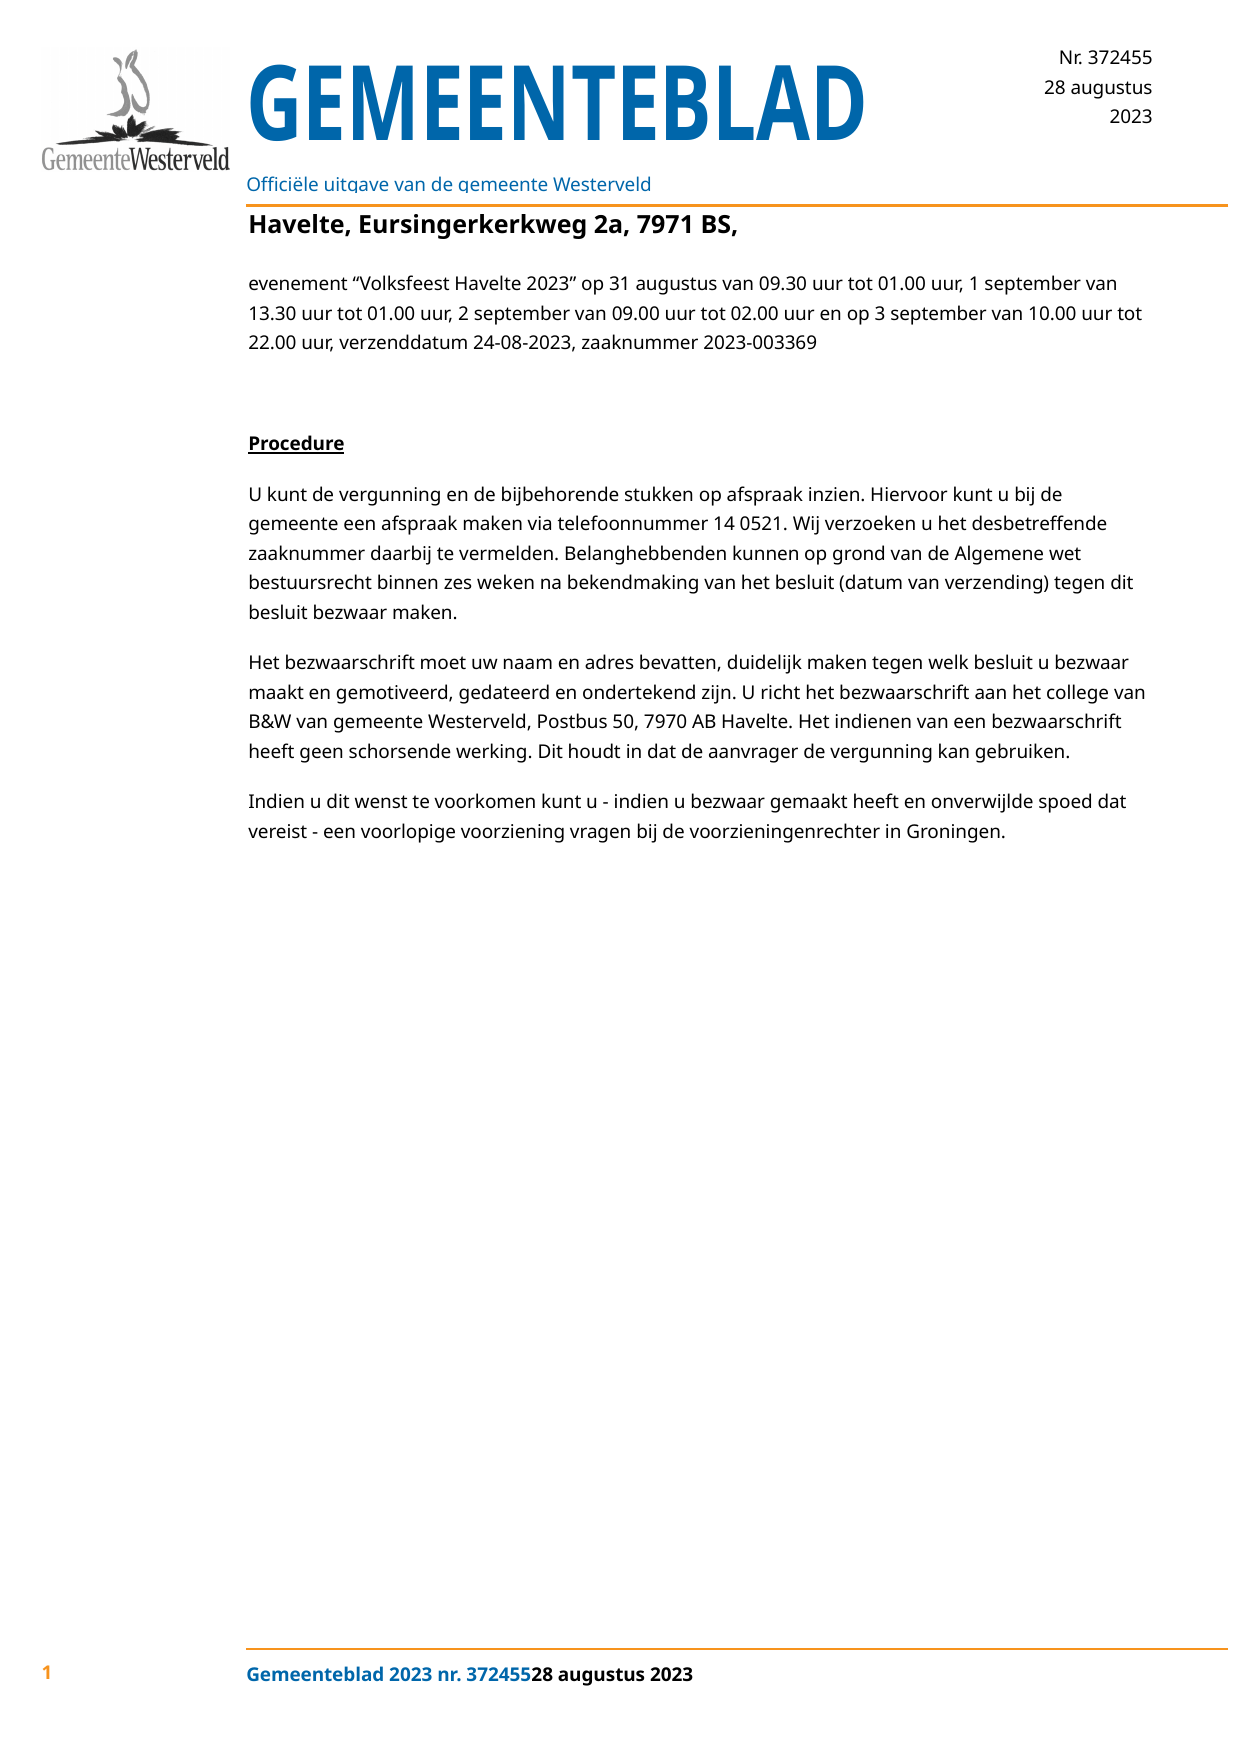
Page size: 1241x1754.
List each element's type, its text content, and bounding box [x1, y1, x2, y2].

picture [41, 47, 231, 172]
text Het bezwaarschrift moet uw naam en adres bevatten, duidelijk maken tegen welk besluit u bezwaar maakt en gemotiveerd, gedateerd en ondertekend zijn. U richt het bezwaarschrift aan het college van B&W van gemeente Westerveld, Postbus 50, 7970 AB Havelte. Het indienen van een bezwaarschrift heeft geen schorsende werking. Dit houdt in dat de aanvrager de vergunning kan gebruiken. [248, 649, 1152, 764]
text Havelte, Eursingerkerkweg 2a, 7971 BS, [248, 207, 1152, 241]
text evenement “Volksfeest Havelte 2023” op 31 augustus van 09.30 uur tot 01.00 uur, 1 september van 13.30 uur tot 01.00 uur, 2 september van 09.00 uur tot 02.00 uur en op 3 september van 10.00 uur tot 22.00 uur, verzenddatum 24-08-2023, zaaknummer 2023-003369 [248, 270, 1152, 355]
text Procedure [248, 430, 1152, 456]
text U kunt de vergunning en de bijbehorende stukken op afspraak inzien. Hiervoor kunt u bij de gemeente een afspraak maken via telefoonnummer 14 0521. Wij verzoeken u het desbetreffende zaaknummer daarbij te vermelden. Belanghebbenden kunnen op grond van de Algemene wet bestuursrecht binnen zes weken na bekendmaking van het besluit (datum van verzending) tegen dit besluit bezwaar maken. [248, 481, 1152, 625]
text Indien u dit wenst te voorkomen kunt u - indien u bezwaar gemaakt heeft en onverwijlde spoed dat vereist - een voorlopige voorziening vragen bij de voorzieningenrechter in Groningen. [248, 789, 1152, 844]
